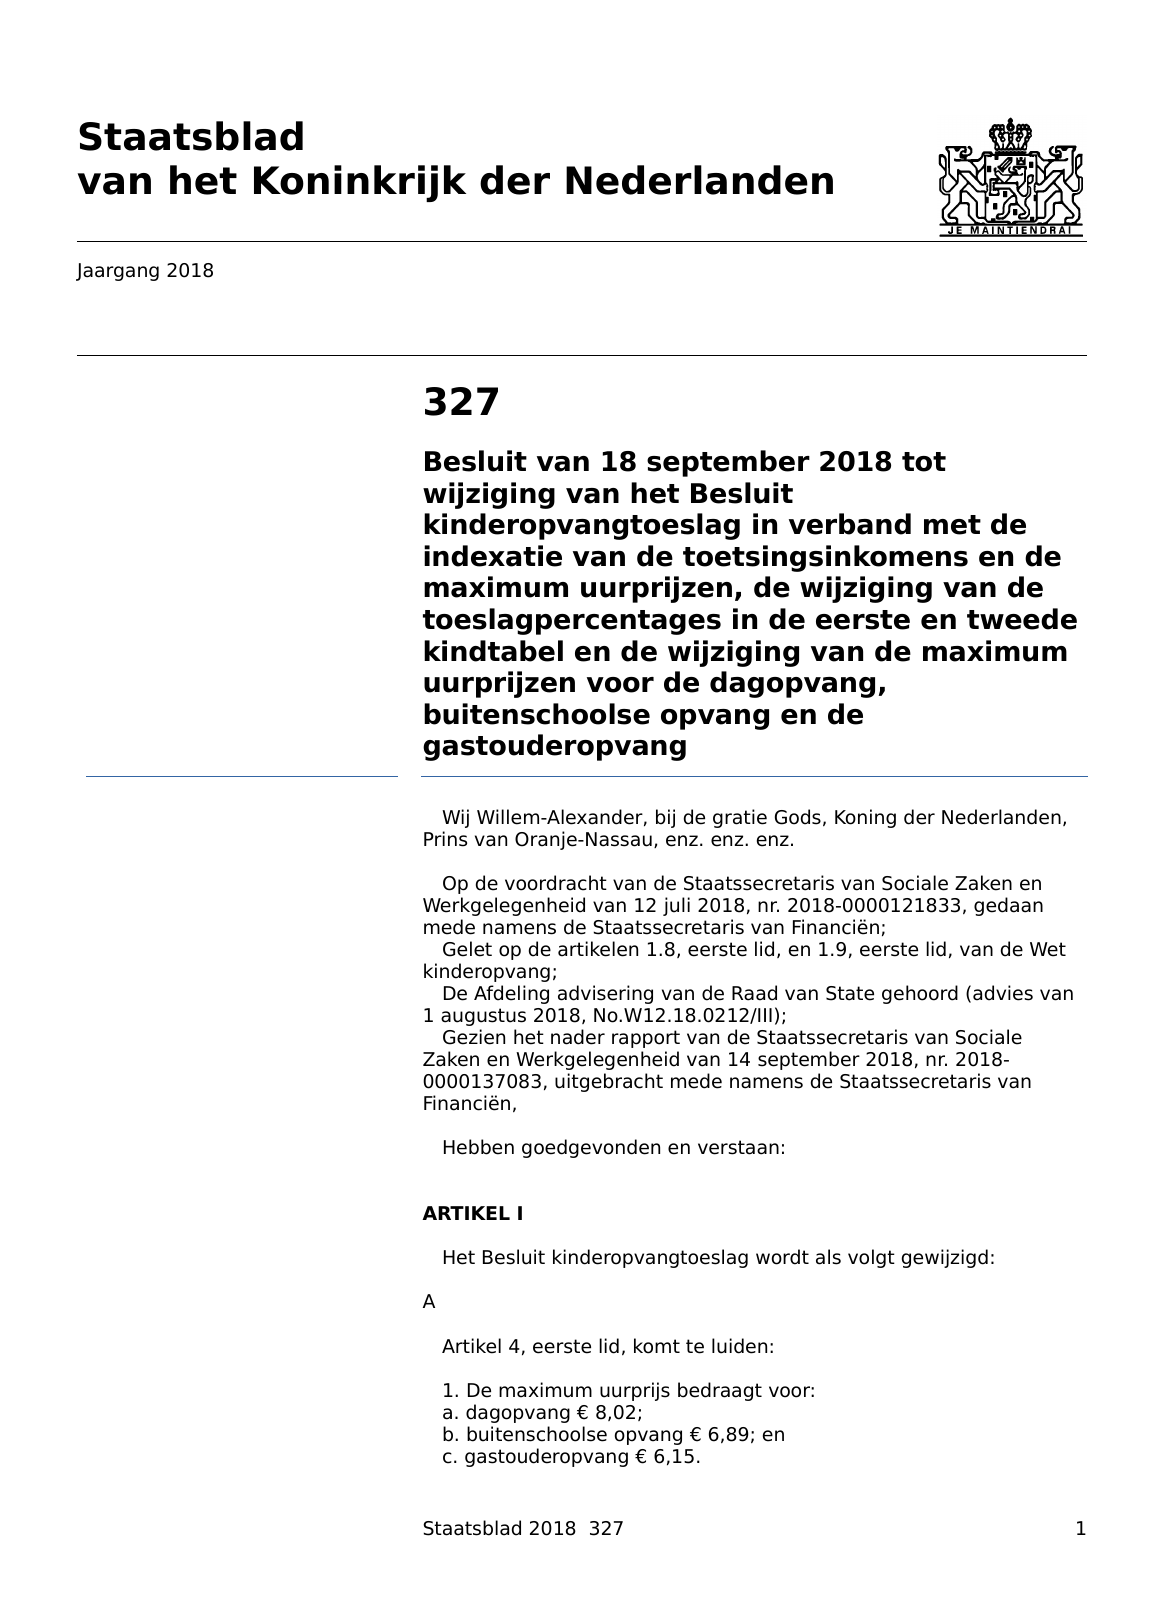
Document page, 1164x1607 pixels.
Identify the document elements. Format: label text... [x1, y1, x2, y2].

text Op de voordracht van de Staatssecretaris van Sociale Zaken en Werkgelegenheid van 12 juli 2018, nr. 2018-0000121833, gedaan mede namens de Staatssecretaris van Financiën; [422, 873, 1087, 939]
text Besluit van 18 september 2018 tot wijziging van het Besluit kinderopvangtoeslag in verband met de indexatie van de toetsingsinkomens en de maximum uurprijzen, de wijziging van de toeslagpercentages in de eerste en tweede kindtabel en de wijziging van de maximum uurprijzen voor de dagopvang, buitenschoolse opvang en de gastouderopvang [422, 447, 1087, 762]
text De Afdeling advisering van de Raad van State gehoord (advies van 1 augustus 2018, No.W12.18.0212/III); [422, 983, 1087, 1027]
text Gezien het nader rapport van de Staatssecretaris van Sociale Zaken en Werkgelegenheid van 14 september 2018, nr. 2018-0000137083, uitgebracht mede namens de Staatssecretaris van Financiën, [422, 1027, 1087, 1114]
subtitle ARTIKEL I [422, 1203, 1087, 1225]
text 1. De maximum uurprijs bedraagt voor: [422, 1380, 1087, 1402]
subtitle 327 [422, 381, 1087, 424]
text A [422, 1291, 1087, 1313]
text a. dagopvang € 8,02; [422, 1402, 1087, 1424]
text c. gastouderopvang € 6,15. [422, 1446, 1087, 1468]
text b. buitenschoolse opvang € 6,89; en [422, 1424, 1087, 1446]
picture [936, 115, 1087, 240]
text Hebben goedgevonden en verstaan: [422, 1137, 1087, 1159]
table_header Staatsblad van het Koninkrijk der Nederlanden [77, 100, 886, 241]
text Wij Willem-Alexander, bij de gratie Gods, Koning der Nederlanden, Prins van Oranje-Nassau, enz. enz. enz. [422, 807, 1087, 851]
text Gelet op de artikelen 1.8, eerste lid, en 1.9, eerste lid, van de Wet kinderopvang; [422, 939, 1087, 983]
text Het Besluit kinderopvangtoeslag wordt als volgt gewijzigd: [422, 1247, 1087, 1269]
table_cell Jaargang 2018 [77, 242, 1087, 355]
table_header [886, 100, 1087, 241]
text Artikel 4, eerste lid, komt te luiden: [422, 1336, 1087, 1357]
